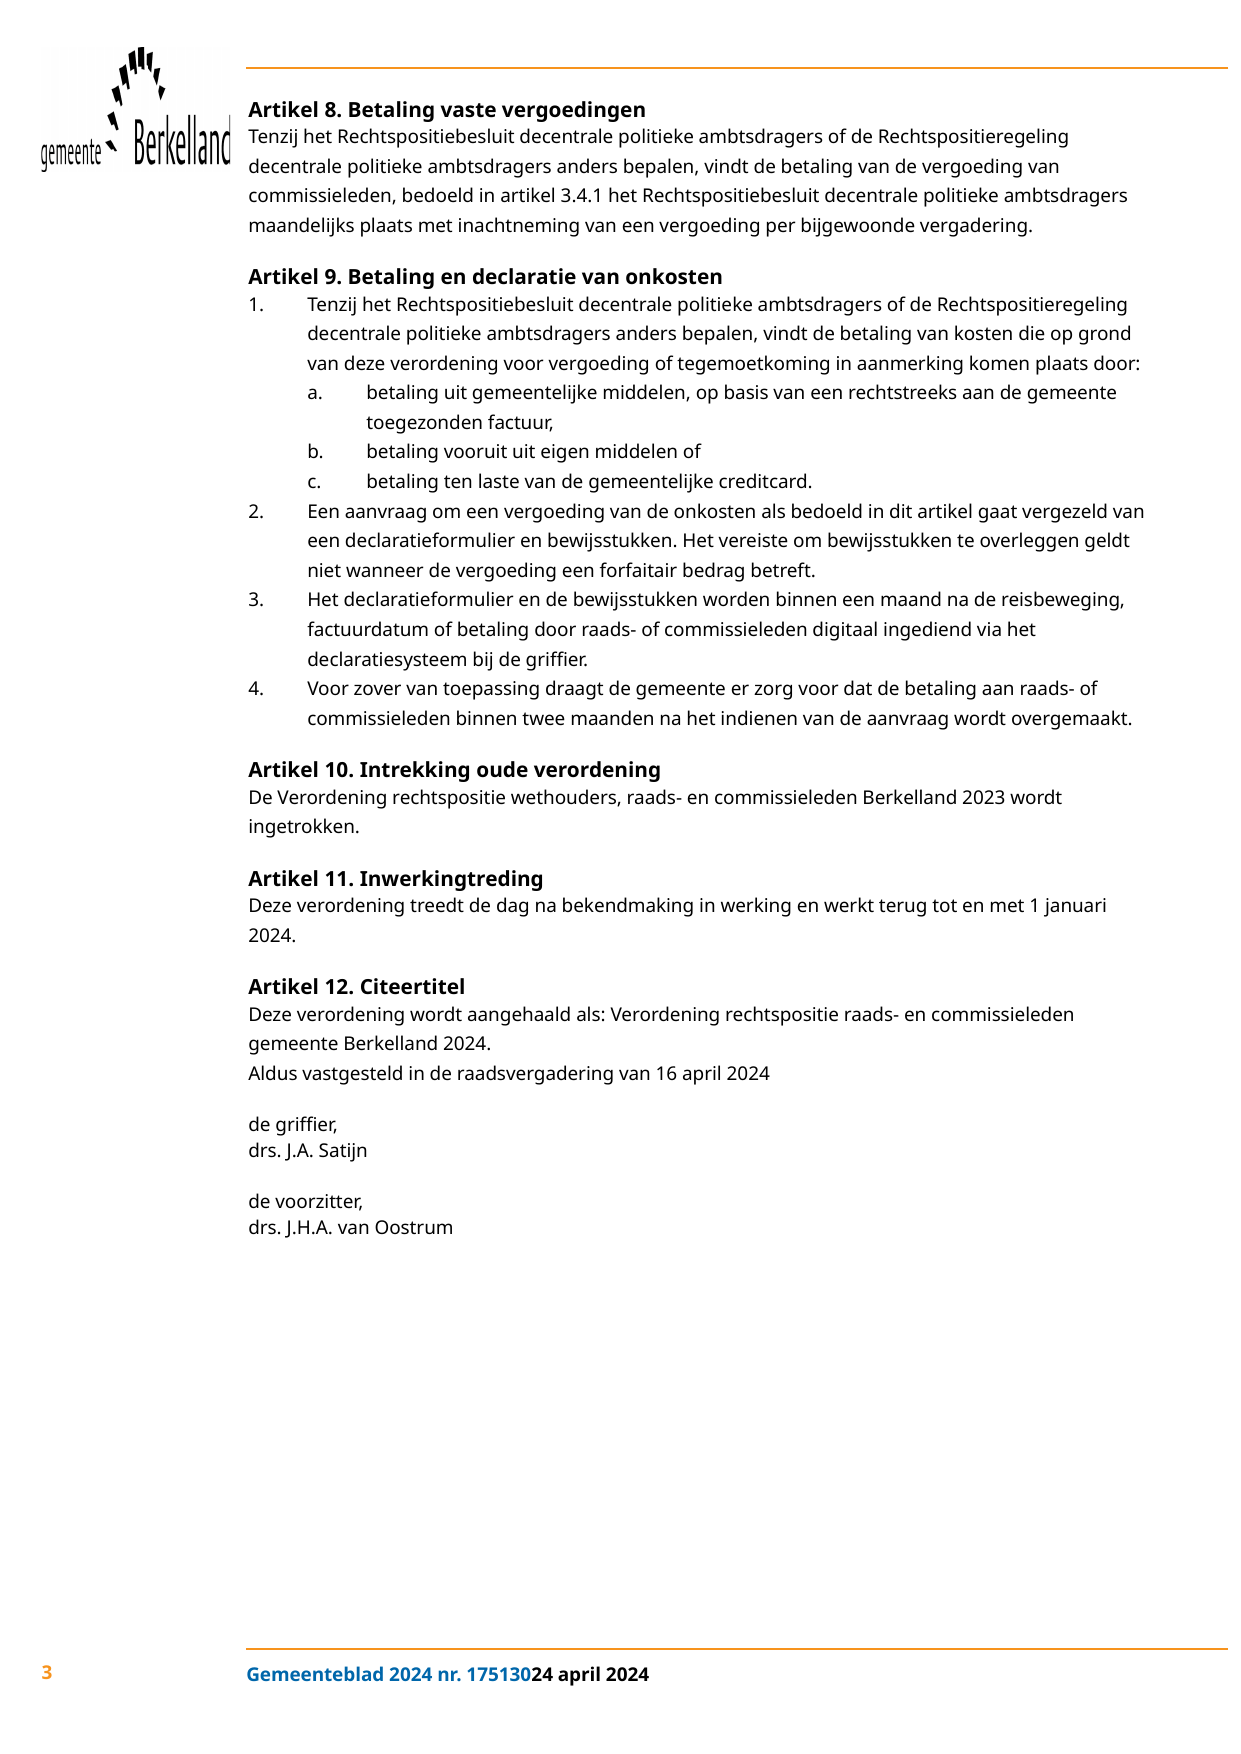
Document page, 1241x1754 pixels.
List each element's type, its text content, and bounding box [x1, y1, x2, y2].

text Artikel 9. Betaling en declaratie van onkosten [248, 262, 1152, 291]
list betaling uit gemeentelijke middelen, op basis van een rechtstreeks aan de gemeente toegezonden factuur, [307, 379, 1152, 435]
text drs. J.H.A. van Oostrum [248, 1214, 1152, 1240]
text Artikel 11. Inwerkingtreding [248, 864, 1152, 892]
text Deze verordening wordt aangehaald als: Verordening rechtspositie raads- en commissieleden gemeente Berkelland 2024. [248, 1001, 1152, 1056]
picture [41, 47, 231, 172]
list Een aanvraag om een vergoeding van de onkosten als bedoeld in dit artikel gaat vergezeld van een declaratieformulier en bewijsstukken. Het vereiste om bewijsstukken te overleggen geldt niet wanneer de vergoeding een forfaitair bedrag betreft. [248, 498, 1152, 583]
list Het declaratieformulier en de bewijsstukken worden binnen een maand na de reisbeweging, factuurdatum of betaling door raads- of commissieleden digitaal ingediend via het declaratiesysteem bij de griffier. [248, 587, 1152, 672]
text Deze verordening treedt de dag na bekendmaking in werking en werkt terug tot en met 1 januari 2024. [248, 892, 1152, 948]
text Artikel 10. Intrekking oude verordening [248, 755, 1152, 784]
list betaling ten laste van de gemeentelijke creditcard. [307, 468, 1152, 494]
text drs. J.A. Satijn [248, 1137, 1152, 1163]
text de griffier, [248, 1111, 1152, 1137]
text Artikel 8. Betaling vaste vergoedingen [248, 95, 1152, 123]
text de voorzitter, [248, 1188, 1152, 1214]
list Voor zover van toepassing draagt de gemeente er zorg voor dat de betaling aan raads- of commissieleden binnen twee maanden na het indienen van de aanvraag wordt overgemaakt. [248, 675, 1152, 731]
text Artikel 12. Citeertitel [248, 972, 1152, 1001]
text De Verordening rechtspositie wethouders, raads- en commissieleden Berkelland 2023 wordt ingetrokken. [248, 784, 1152, 839]
text Aldus vastgesteld in de raadsvergadering van 16 april 2024 [248, 1060, 1152, 1086]
list Tenzij het Rechtspositiebesluit decentrale politieke ambtsdragers of de Rechtspositieregeling decentrale politieke ambtsdragers anders bepalen, vindt de betaling van kosten die op grond van deze verordening voor vergoeding of tegemoetkoming in aanmerking komen plaats door: [248, 291, 1152, 376]
list betaling vooruit uit eigen middelen of [307, 439, 1152, 464]
text Tenzij het Rechtspositiebesluit decentrale politieke ambtsdragers of de Rechtspositieregeling decentrale politieke ambtsdragers anders bepalen, vindt de betaling van de vergoeding van commissieleden, bedoeld in artikel 3.4.1 het Rechtspositiebesluit decentrale politieke ambtsdragers maandelijks plaats met inachtneming van een vergoeding per bijgewoonde vergadering. [248, 123, 1152, 238]
